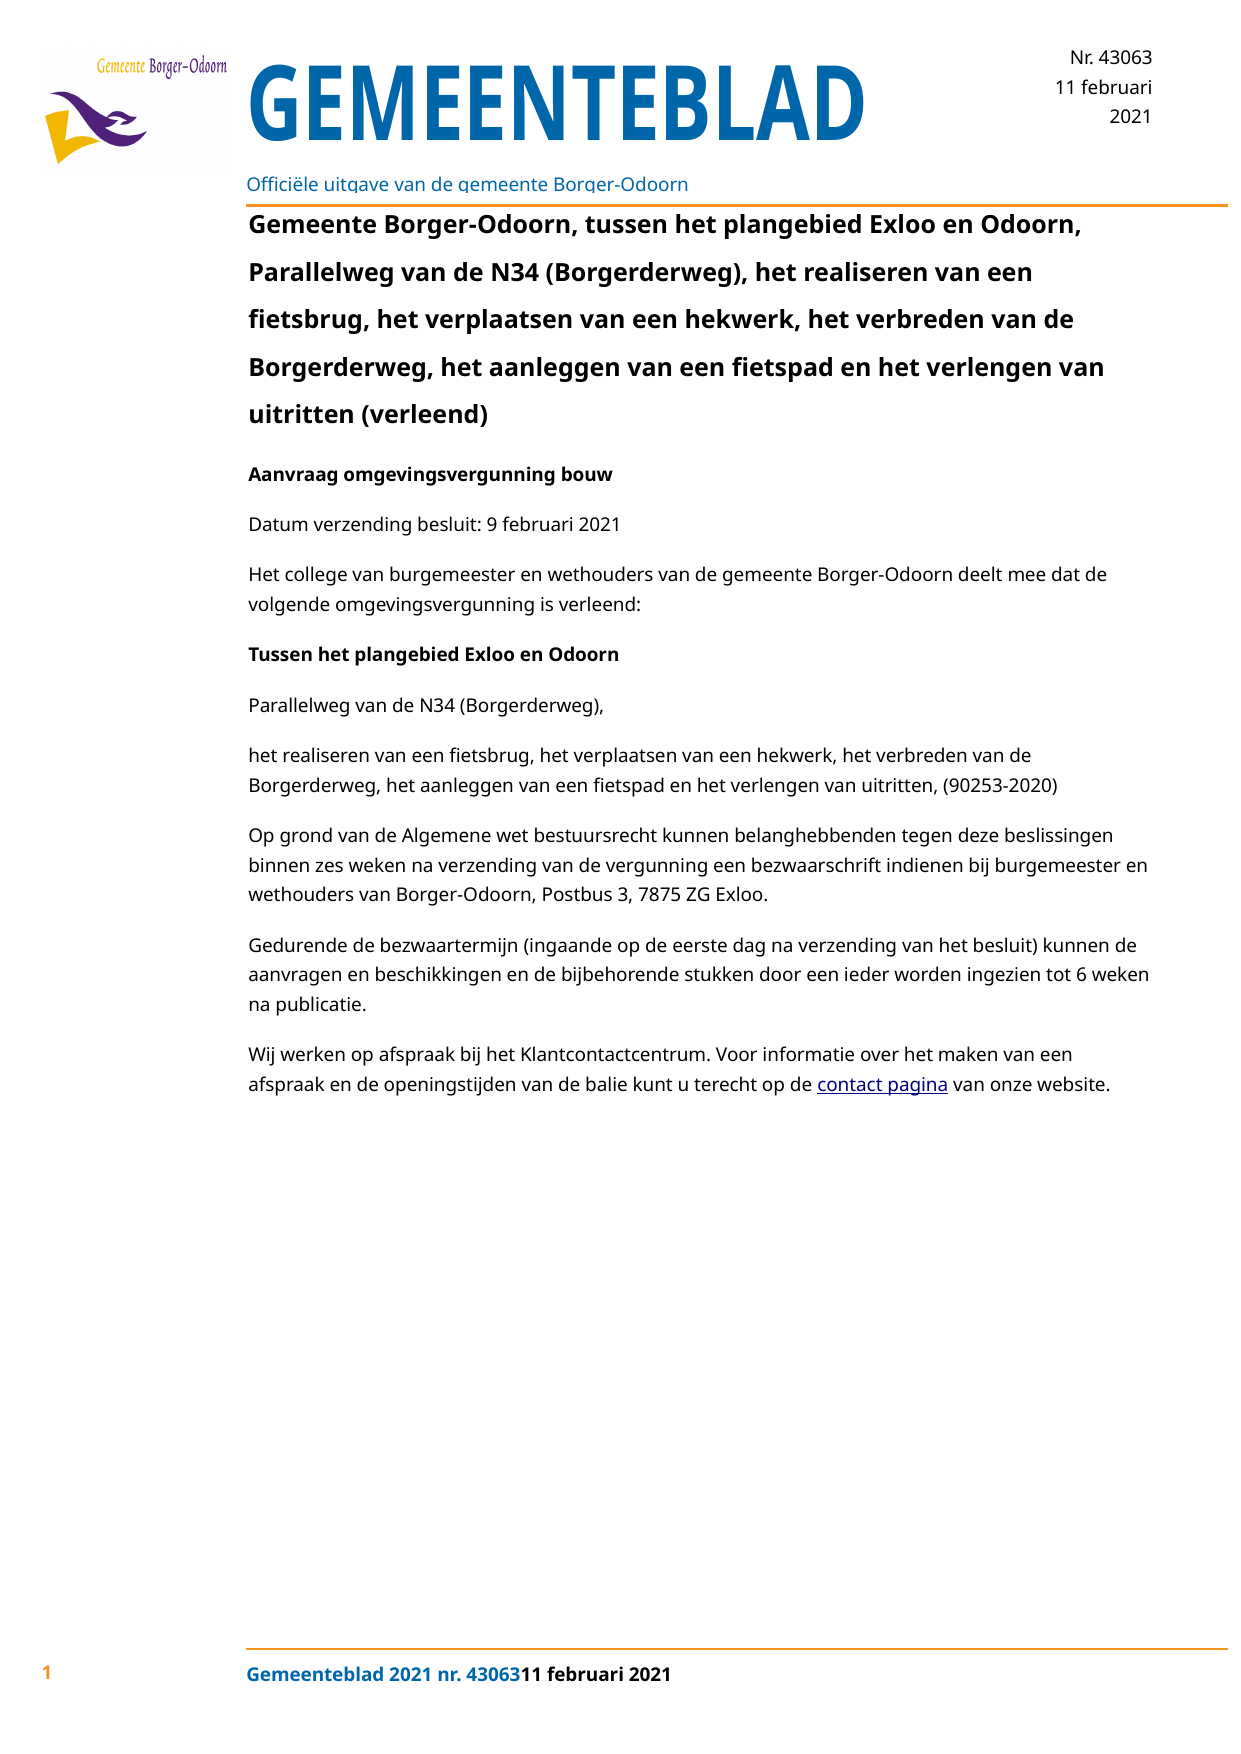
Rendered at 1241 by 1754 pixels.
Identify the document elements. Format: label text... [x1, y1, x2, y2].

picture [41, 47, 231, 172]
text Datum verzending besluit: 9 februari 2021 [248, 511, 1152, 537]
text Wij werken op afspraak bij het Klantcontactcentrum. Voor informatie over het maken van een afspraak en de openingstijden van de balie kunt u terecht op de contact pagina van onze website. [248, 1042, 1152, 1097]
text het realiseren van een fietsbrug, het verplaatsen van een hekwerk, het verbreden van de Borgerderweg, het aanleggen van een fietspad en het verlengen van uitritten, (90253-2020) [248, 742, 1152, 798]
text Parallelweg van de N34 (Borgerderweg), [248, 692, 1152, 718]
text Gemeente Borger-Odoorn, tussen het plangebied Exloo en Odoorn, Parallelweg van de N34 (Borgerderweg), het realiseren van een fietsbrug, het verplaatsen van een hekwerk, het verbreden van de Borgerderweg, het aanleggen van een fietspad en het verlengen van uitritten (verleend) [248, 207, 1152, 431]
text Op grond van de Algemene wet bestuursrecht kunnen belanghebbenden tegen deze beslissingen binnen zes weken na verzending van de vergunning een bezwaarschrift indienen bij burgemeester en wethouders van Borger-Odoorn, Postbus 3, 7875 ZG Exloo. [248, 822, 1152, 907]
text Tussen het plangebied Exloo en Odoorn [248, 642, 1152, 667]
text Gedurende de bezwaartermijn (ingaande op de eerste dag na verzending van het besluit) kunnen de aanvragen en beschikkingen en de bijbehorende stukken door een ieder worden ingezien tot 6 weken na publicatie. [248, 932, 1152, 1017]
text Het college van burgemeester en wethouders van de gemeente Borger-Odoorn deelt mee dat de volgende omgevingsvergunning is verleend: [248, 562, 1152, 617]
text Aanvraag omgevingsvergunning bouw [248, 461, 1152, 486]
